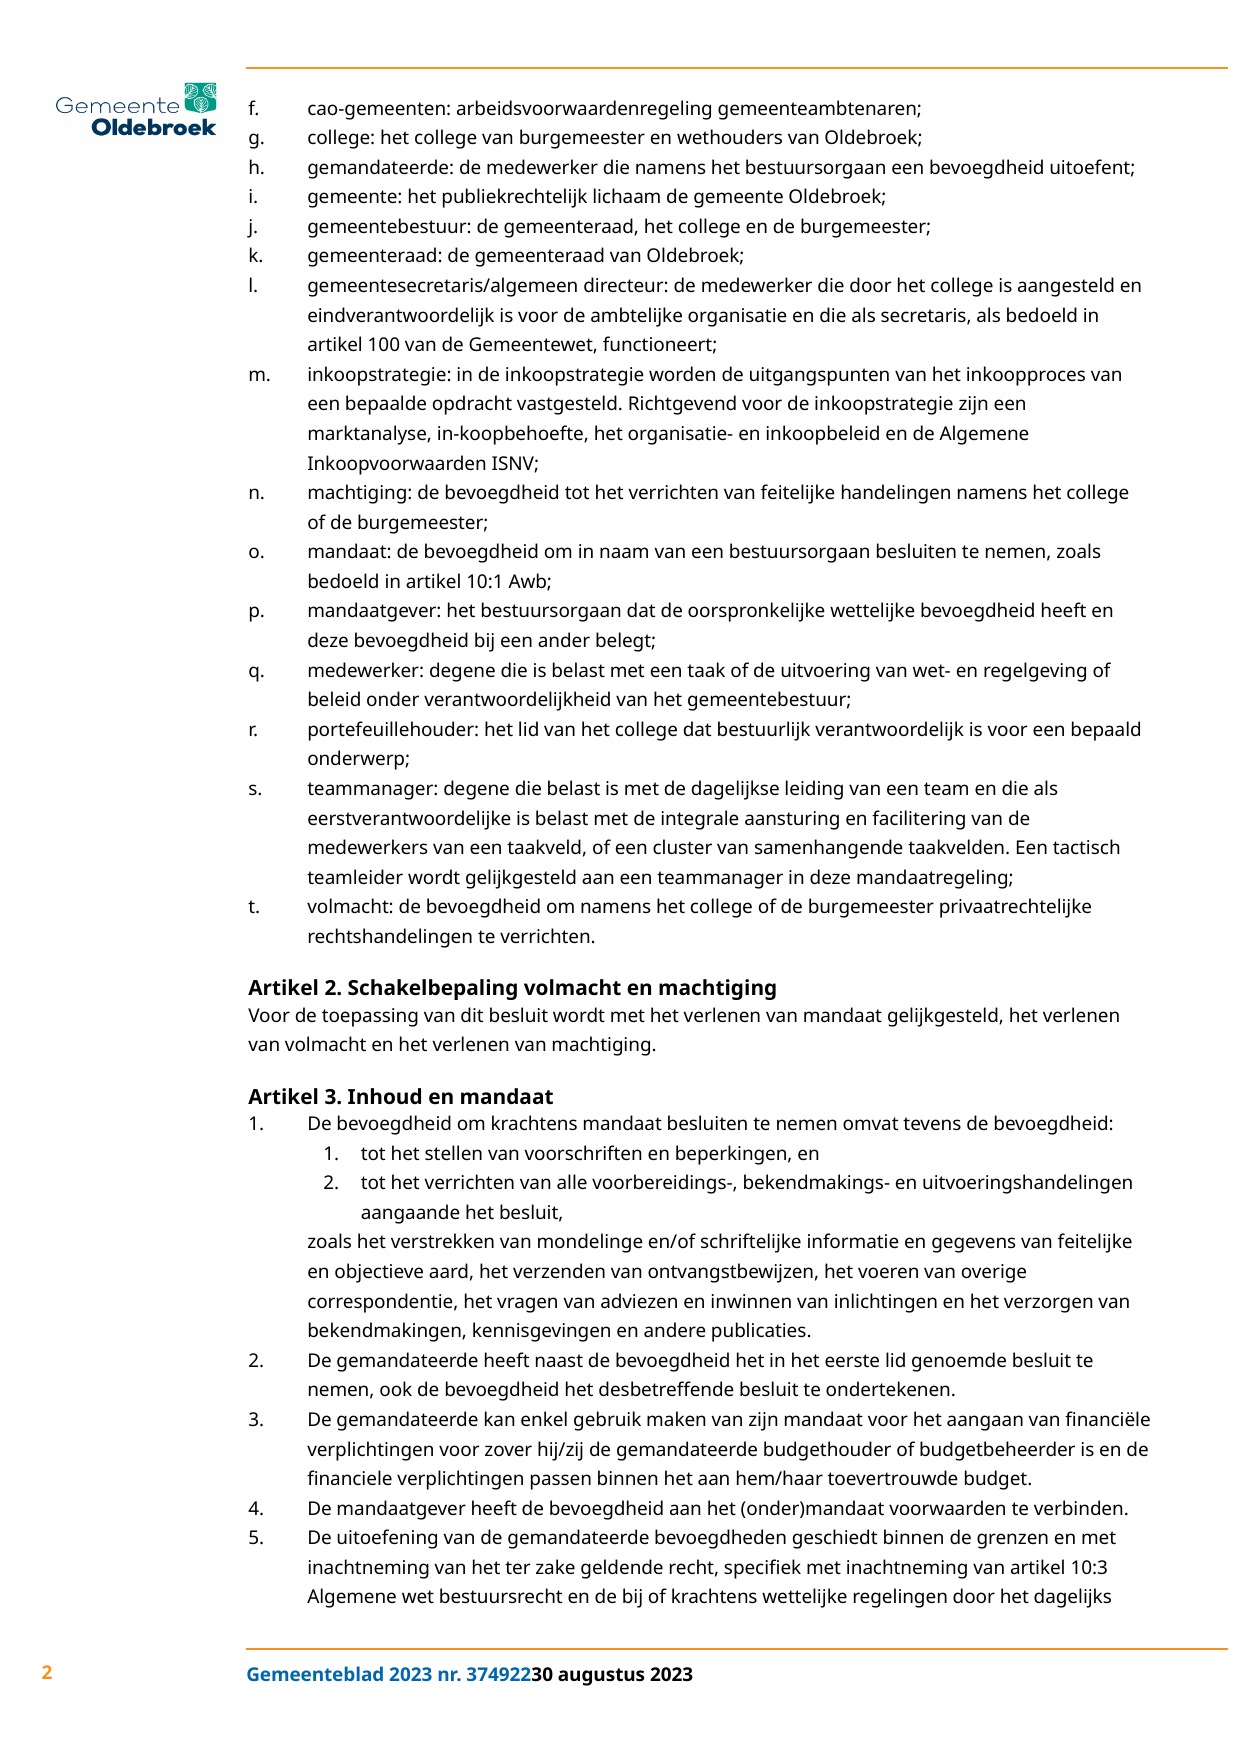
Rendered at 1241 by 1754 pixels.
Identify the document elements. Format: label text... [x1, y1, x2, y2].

list cao-gemeenten: arbeidsvoorwaardenregeling gemeenteambtenaren; [248, 95, 1152, 121]
list portefeuillehouder: het lid van het college dat bestuurlijk verantwoordelijk is voor een bepaald onderwerp; [248, 716, 1152, 771]
list tot het stellen van voorschriften en beperkingen, en [323, 1140, 1152, 1166]
list mandaatgever: het bestuursorgaan dat de oorspronkelijke wettelijke bevoegdheid heeft en deze bevoegdheid bij een ander belegt; [248, 598, 1152, 653]
list De gemandateerde heeft naast de bevoegdheid het in het eerste lid genoemde besluit te nemen, ook de bevoegdheid het desbetreffende besluit te ondertekenen. [248, 1347, 1152, 1402]
list gemeenteraad: de gemeenteraad van Oldebroek; [248, 243, 1152, 268]
list inkoopstrategie: in de inkoopstrategie worden de uitgangspunten van het inkoopproces van een bepaalde opdracht vastgesteld. Richtgevend voor de inkoopstrategie zijn een marktanalyse, in-koopbehoefte, het organisatie- en inkoopbeleid en de Algemene Inkoopvoorwaarden ISNV; [248, 361, 1152, 476]
text Voor de toepassing van dit besluit wordt met het verlenen van mandaat gelijkgesteld, het verlenen van volmacht en het verlenen van machtiging. [248, 1002, 1152, 1057]
list medewerker: degene die is belast met een taak of de uitvoering van wet- en regelgeving of beleid onder verantwoordelijkheid van het gemeentebestuur; [248, 657, 1152, 712]
list volmacht: de bevoegdheid om namens het college of de burgemeester privaatrechtelijke rechtshandelingen te verrichten. [248, 893, 1152, 949]
list gemeentesecretaris/algemeen directeur: de medewerker die door het college is aangesteld en eindverantwoordelijk is voor de ambtelijke organisatie en die als secretaris, als bedoeld in artikel 100 van de Gemeentewet, functioneert; [248, 272, 1152, 357]
text Artikel 2. Schakelbepaling volmacht en machtiging [248, 973, 1152, 1002]
list mandaat: de bevoegdheid om in naam van een bestuursorgaan besluiten te nemen, zoals bedoeld in artikel 10:1 Awb; [248, 538, 1152, 594]
list De bevoegdheid om krachtens mandaat besluiten te nemen omvat tevens de bevoegdheid: [248, 1110, 1152, 1136]
list gemeentebestuur: de gemeenteraad, het college en de burgemeester; [248, 213, 1152, 239]
list zoals het verstrekken van mondelinge en/of schriftelijke informatie en gegevens van feitelijke en objectieve aard, het verzenden van ontvangstbewijzen, het voeren van overige correspondentie, het vragen van adviezen en inwinnen van inlichtingen en het verzorgen van bekendmakingen, kennisgevingen en andere publicaties. [248, 1229, 1152, 1343]
list teammanager: degene die belast is met de dagelijkse leiding van een team en die als eerstverantwoordelijke is belast met de integrale aansturing en facilitering van de medewerkers van een taakveld, of een cluster van samenhangende taakvelden. Een tactisch teamleider wordt gelijkgesteld aan een teammanager in deze mandaatregeling; [248, 775, 1152, 890]
list tot het verrichten van alle voorbereidings-, bekendmakings- en uitvoeringshandelingen aangaande het besluit, [323, 1169, 1152, 1225]
list De gemandateerde kan enkel gebruik maken van zijn mandaat voor het aangaan van financiële verplichtingen voor zover hij/zij de gemandateerde budgethouder of budgetbeheerder is en de financiele verplichtingen passen binnen het aan hem/haar toevertrouwde budget. [248, 1406, 1152, 1491]
list De uitoefening van de gemandateerde bevoegdheden geschiedt binnen de grenzen en met inachtneming van het ter zake geldende recht, specifiek met inachtneming van artikel 10:3 Algemene wet bestuursrecht en de bij of krachtens wettelijke regelingen door het dagelijks [248, 1524, 1152, 1609]
list college: het college van burgemeester en wethouders van Oldebroek; [248, 124, 1152, 150]
list De mandaatgever heeft de bevoegdheid aan het (onder)mandaat voorwaarden te verbinden. [248, 1495, 1152, 1521]
picture [41, 47, 231, 172]
list gemandateerde: de medewerker die namens het bestuursorgaan een bevoegdheid uitoefent; [248, 154, 1152, 180]
text Artikel 3. Inhoud en mandaat [248, 1082, 1152, 1110]
list gemeente: het publiekrechtelijk lichaam de gemeente Oldebroek; [248, 183, 1152, 209]
list machtiging: de bevoegdheid tot het verrichten van feitelijke handelingen namens het college of de burgemeester; [248, 479, 1152, 535]
